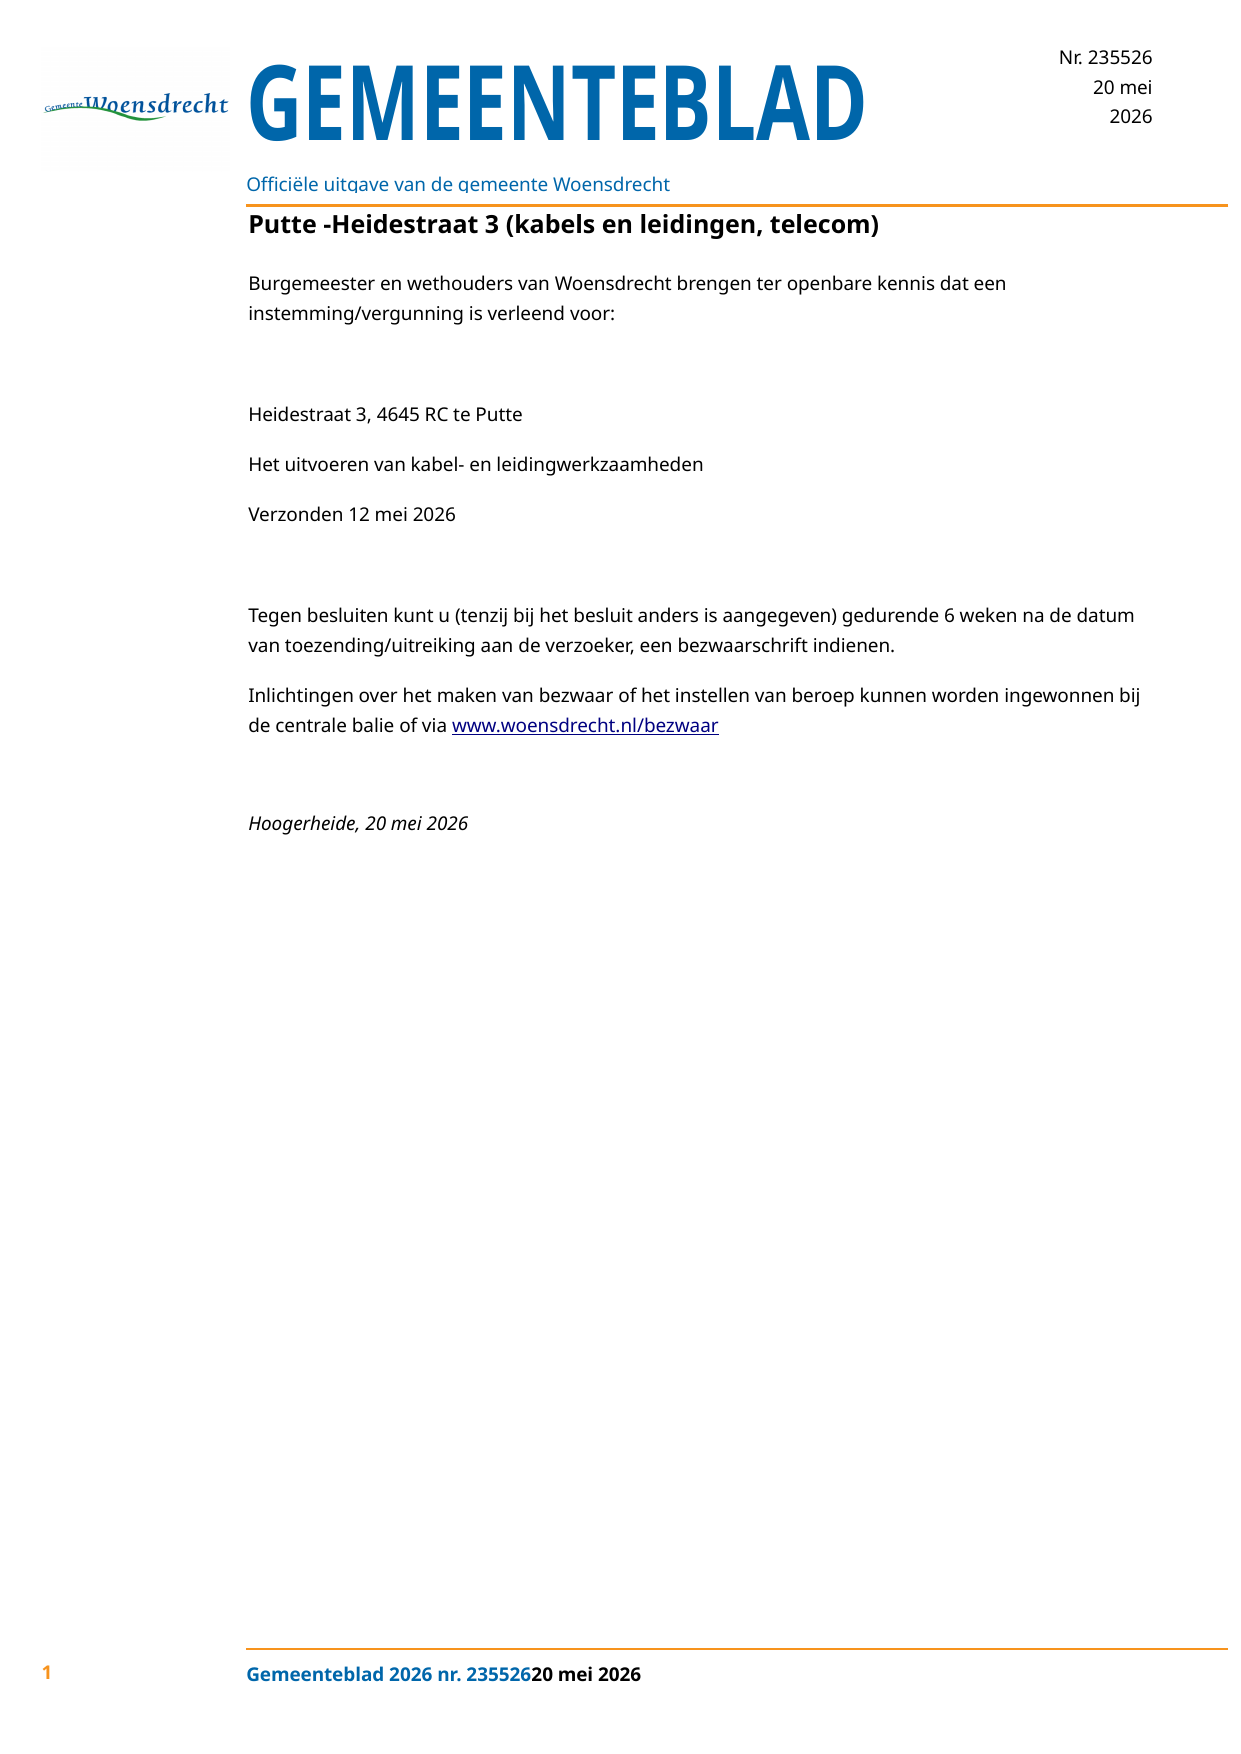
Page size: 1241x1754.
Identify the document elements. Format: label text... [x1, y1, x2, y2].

text Inlichtingen over het maken van bezwaar of het instellen van beroep kunnen worden ingewonnen bij de centrale balie of via www.woensdrecht.nl/bezwaar [248, 682, 1152, 738]
picture [41, 47, 231, 172]
text Het uitvoeren van kabel- en leidingwerkzaamheden [248, 451, 1152, 477]
text Putte -Heidestraat 3 (kabels en leidingen, telecom) [248, 207, 1152, 241]
text Hoogerheide, 20 mei 2026 [248, 810, 1152, 836]
text Verzonden 12 mei 2026 [248, 502, 1152, 527]
text Heidestraat 3, 4645 RC te Putte [248, 401, 1152, 426]
text Tegen besluiten kunt u (tenzij bij het besluit anders is aangegeven) gedurende 6 weken na de datum van toezending/uitreiking aan de verzoeker, een bezwaarschrift indienen. [248, 602, 1152, 658]
text Burgemeester en wethouders van Woensdrecht brengen ter openbare kennis dat een instemming/vergunning is verleend voor: [248, 270, 1152, 326]
